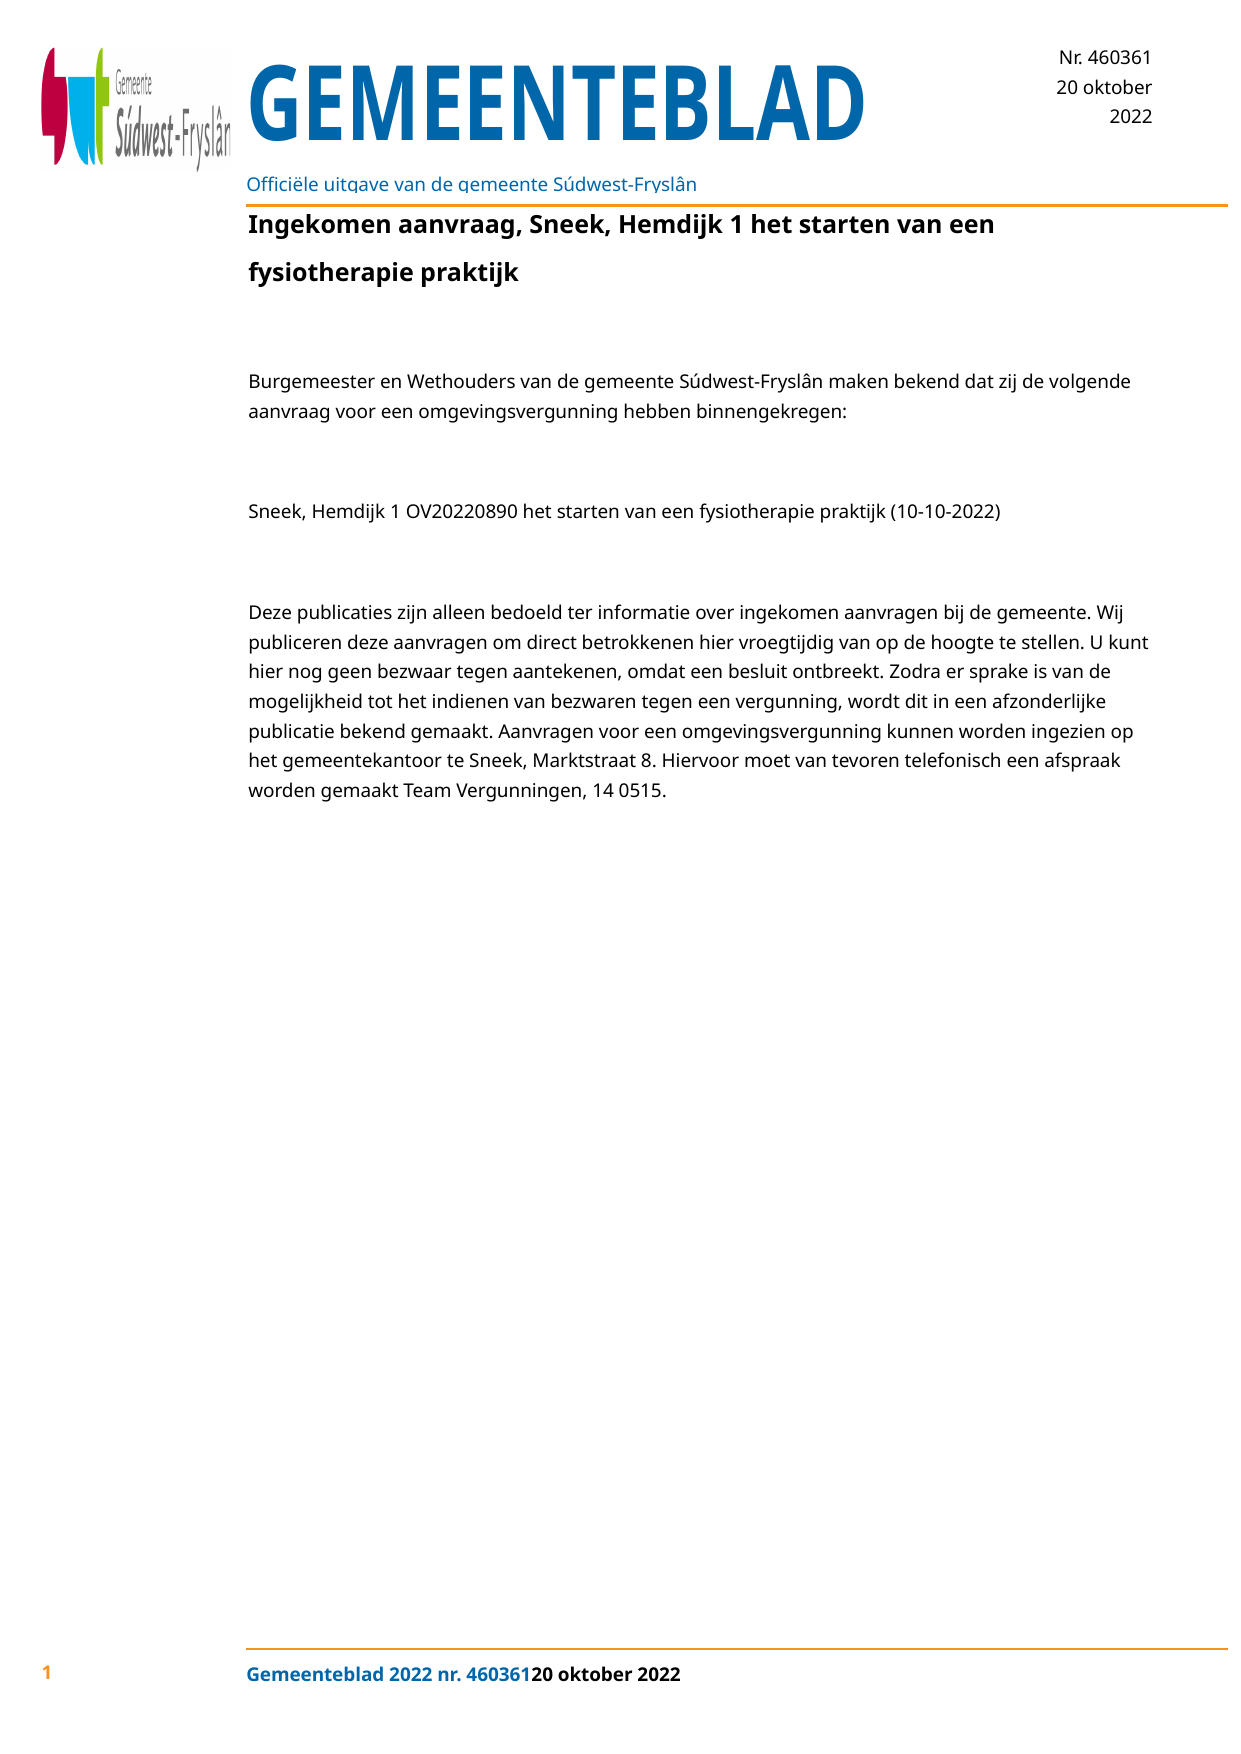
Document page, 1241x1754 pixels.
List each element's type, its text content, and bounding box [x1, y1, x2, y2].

text Sneek, Hemdijk 1 OV20220890 het starten van een fysiotherapie praktijk (10-10-2022) [248, 499, 1152, 524]
picture [41, 47, 231, 172]
text Ingekomen aanvraag, Sneek, Hemdijk 1 het starten van een fysiotherapie praktijk [248, 207, 1152, 288]
text Burgemeester en Wethouders van de gemeente Súdwest-Fryslân maken bekend dat zij de volgende aanvraag voor een omgevingsvergunning hebben binnengekregen: [248, 368, 1152, 424]
text Deze publicaties zijn alleen bedoeld ter informatie over ingekomen aanvragen bij de gemeente. Wij publiceren deze aanvragen om direct betrokkenen hier vroegtijdig van op de hoogte te stellen. U kunt hier nog geen bezwaar tegen aantekenen, omdat een besluit ontbreekt. Zodra er sprake is van de mogelijkheid tot het indienen van bezwaren tegen een vergunning, wordt dit in een afzonderlijke publicatie bekend gemaakt. Aanvragen voor een omgevingsvergunning kunnen worden ingezien op het gemeentekantoor te Sneek, Marktstraat 8. Hiervoor moet van tevoren telefonisch een afspraak worden gemaakt Team Vergunningen, 14 0515. [248, 599, 1152, 803]
